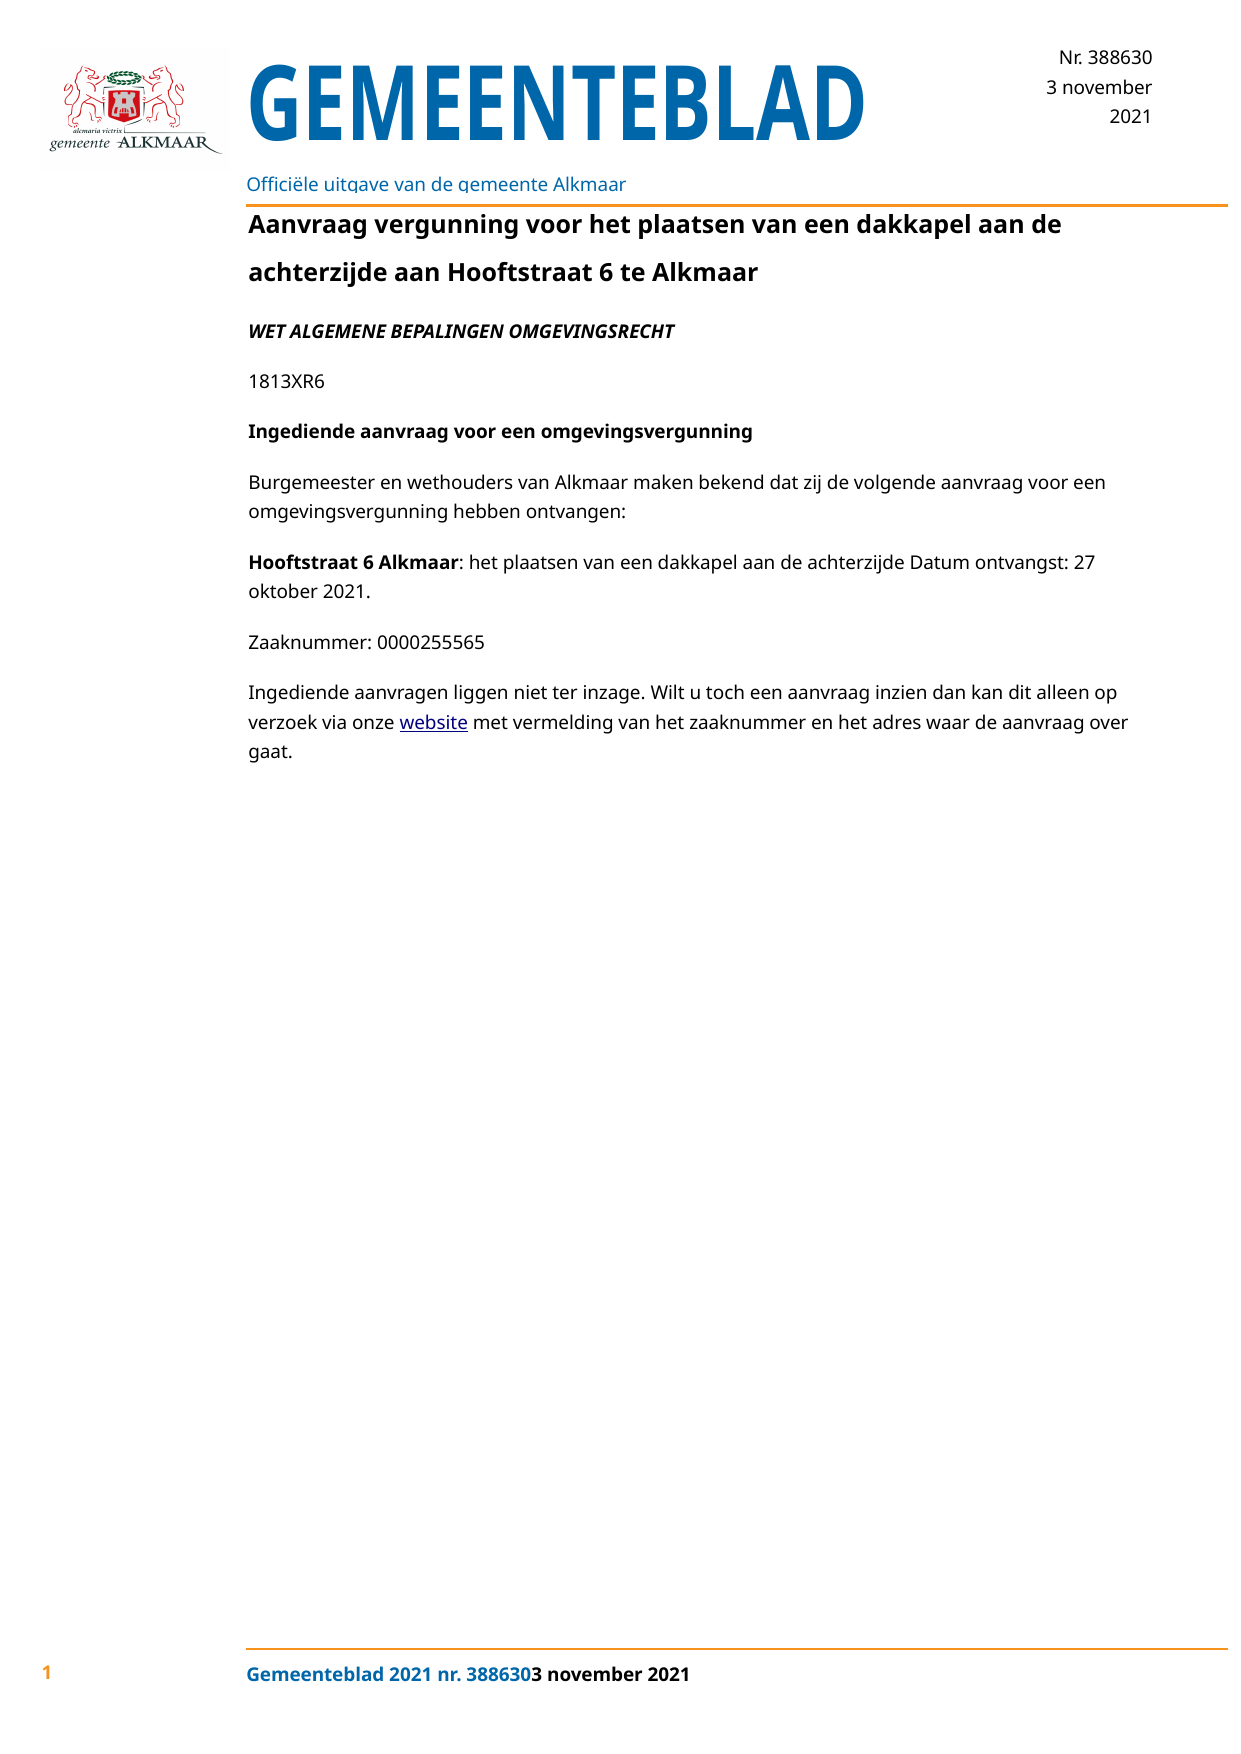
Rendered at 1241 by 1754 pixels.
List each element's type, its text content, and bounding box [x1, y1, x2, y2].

picture [41, 47, 231, 172]
text Zaaknummer: 0000255565 [248, 629, 1152, 655]
text 1813XR6 [248, 368, 1152, 394]
text Ingediende aanvraag voor een omgevingsvergunning [248, 419, 1152, 444]
text WET ALGEMENE BEPALINGEN OMGEVINGSRECHT [248, 318, 1152, 344]
text Ingediende aanvragen liggen niet ter inzage. Wilt u toch een aanvraag inzien dan kan dit alleen op verzoek via onze website met vermelding van het zaaknummer en het adres waar de aanvraag over gaat. [248, 679, 1152, 764]
text Hooftstraat 6 Alkmaar: het plaatsen van een dakkapel aan de achterzijde Datum ontvangst: 27 oktober 2021. [248, 549, 1152, 604]
text Burgemeester en wethouders van Alkmaar maken bekend dat zij de volgende aanvraag voor een omgevingsvergunning hebben ontvangen: [248, 469, 1152, 524]
text Aanvraag vergunning voor het plaatsen van een dakkapel aan de achterzijde aan Hooftstraat 6 te Alkmaar [248, 207, 1152, 288]
